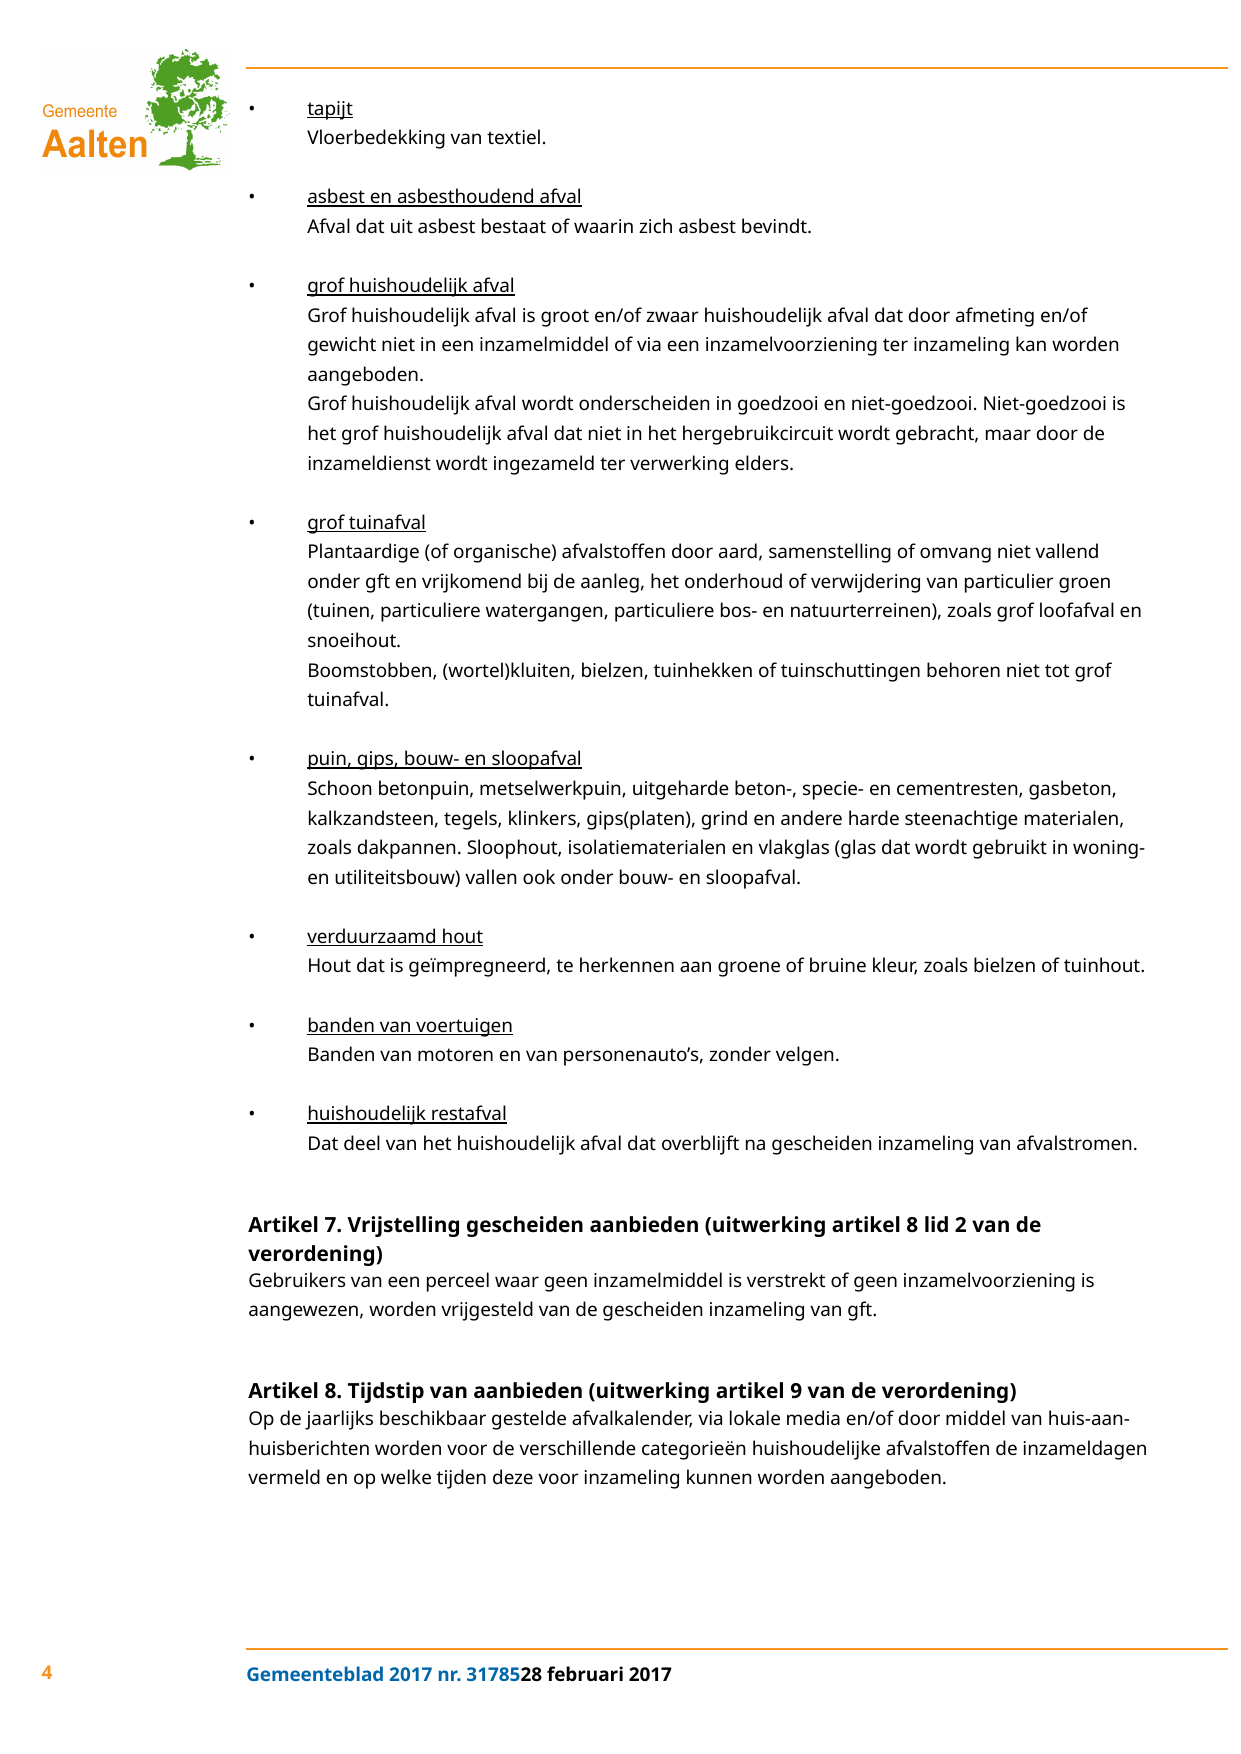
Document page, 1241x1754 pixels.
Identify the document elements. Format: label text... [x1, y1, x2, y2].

list banden van voertuigen [248, 1012, 1152, 1038]
list Grof huishoudelijk afval is groot en/of zwaar huishoudelijk afval dat door afmeting en/of gewicht niet in een inzamelmiddel of via een inzamelvoorziening ter inzameling kan worden aangeboden. [248, 302, 1152, 387]
list huishoudelijk restafval [248, 1101, 1152, 1126]
text Op de jaarlijks beschikbaar gestelde afvalkalender, via lokale media en/of door middel van huis-aan-huisberichten worden voor de verschillende categorieën huishoudelijke afvalstoffen de inzameldagen vermeld en op welke tijden deze voor inzameling kunnen worden aangeboden. [248, 1405, 1152, 1490]
text Gebruikers van een perceel waar geen inzamelmiddel is verstrekt of geen inzamelvoorziening is aangewezen, worden vrijgesteld van de gescheiden inzameling van gft. [248, 1267, 1152, 1322]
text Artikel 8. Tijdstip van aanbieden (uitwerking artikel 9 van de verordening) [248, 1377, 1152, 1405]
list puin, gips, bouw- en sloopafval [248, 746, 1152, 771]
list Grof huishoudelijk afval wordt onderscheiden in goedzooi en niet-goedzooi. Niet-goedzooi is het grof huishoudelijk afval dat niet in het hergebruikcircuit wordt gebracht, maar door de inzameldienst wordt ingezameld ter verwerking elders. [248, 391, 1152, 476]
list Boomstobben, (wortel)kluiten, bielzen, tuinhekken of tuinschuttingen behoren niet tot grof tuinafval. [248, 657, 1152, 712]
list verduurzaamd hout [248, 923, 1152, 949]
list Banden van motoren en van personenauto’s, zonder velgen. [248, 1041, 1152, 1067]
list Schoon betonpuin, metselwerkpuin, uitgeharde beton-, specie- en cementresten, gasbeton, kalkzandsteen, tegels, klinkers, gips(platen), grind en andere harde steenachtige materialen, zoals dakpannen. Sloophout, isolatiematerialen en vlakglas (glas dat wordt gebruikt in woning- en utiliteitsbouw) vallen ook onder bouw- en sloopafval. [248, 775, 1152, 890]
picture [41, 47, 231, 172]
text Artikel 7. Vrijstelling gescheiden aanbieden (uitwerking artikel 8 lid 2 van de verordening) [248, 1210, 1152, 1267]
list Vloerbedekking van textiel. [248, 124, 1152, 150]
list asbest en asbesthoudend afval [248, 183, 1152, 209]
list Dat deel van het huishoudelijk afval dat overblijft na gescheiden inzameling van afvalstromen. [248, 1130, 1152, 1156]
list tapijt [248, 95, 1152, 121]
list grof tuinafval [248, 509, 1152, 535]
list Hout dat is geïmpregneerd, te herkennen aan groene of bruine kleur, zoals bielzen of tuinhout. [248, 953, 1152, 978]
list grof huishoudelijk afval [248, 272, 1152, 298]
list Plantaardige (of organische) afvalstoffen door aard, samenstelling of omvang niet vallend onder gft en vrijkomend bij de aanleg, het onderhoud of verwijdering van particulier groen (tuinen, particuliere watergangen, particuliere bos- en natuurterreinen), zoals grof loofafval en snoeihout. [248, 538, 1152, 653]
list Afval dat uit asbest bestaat of waarin zich asbest bevindt. [248, 213, 1152, 239]
